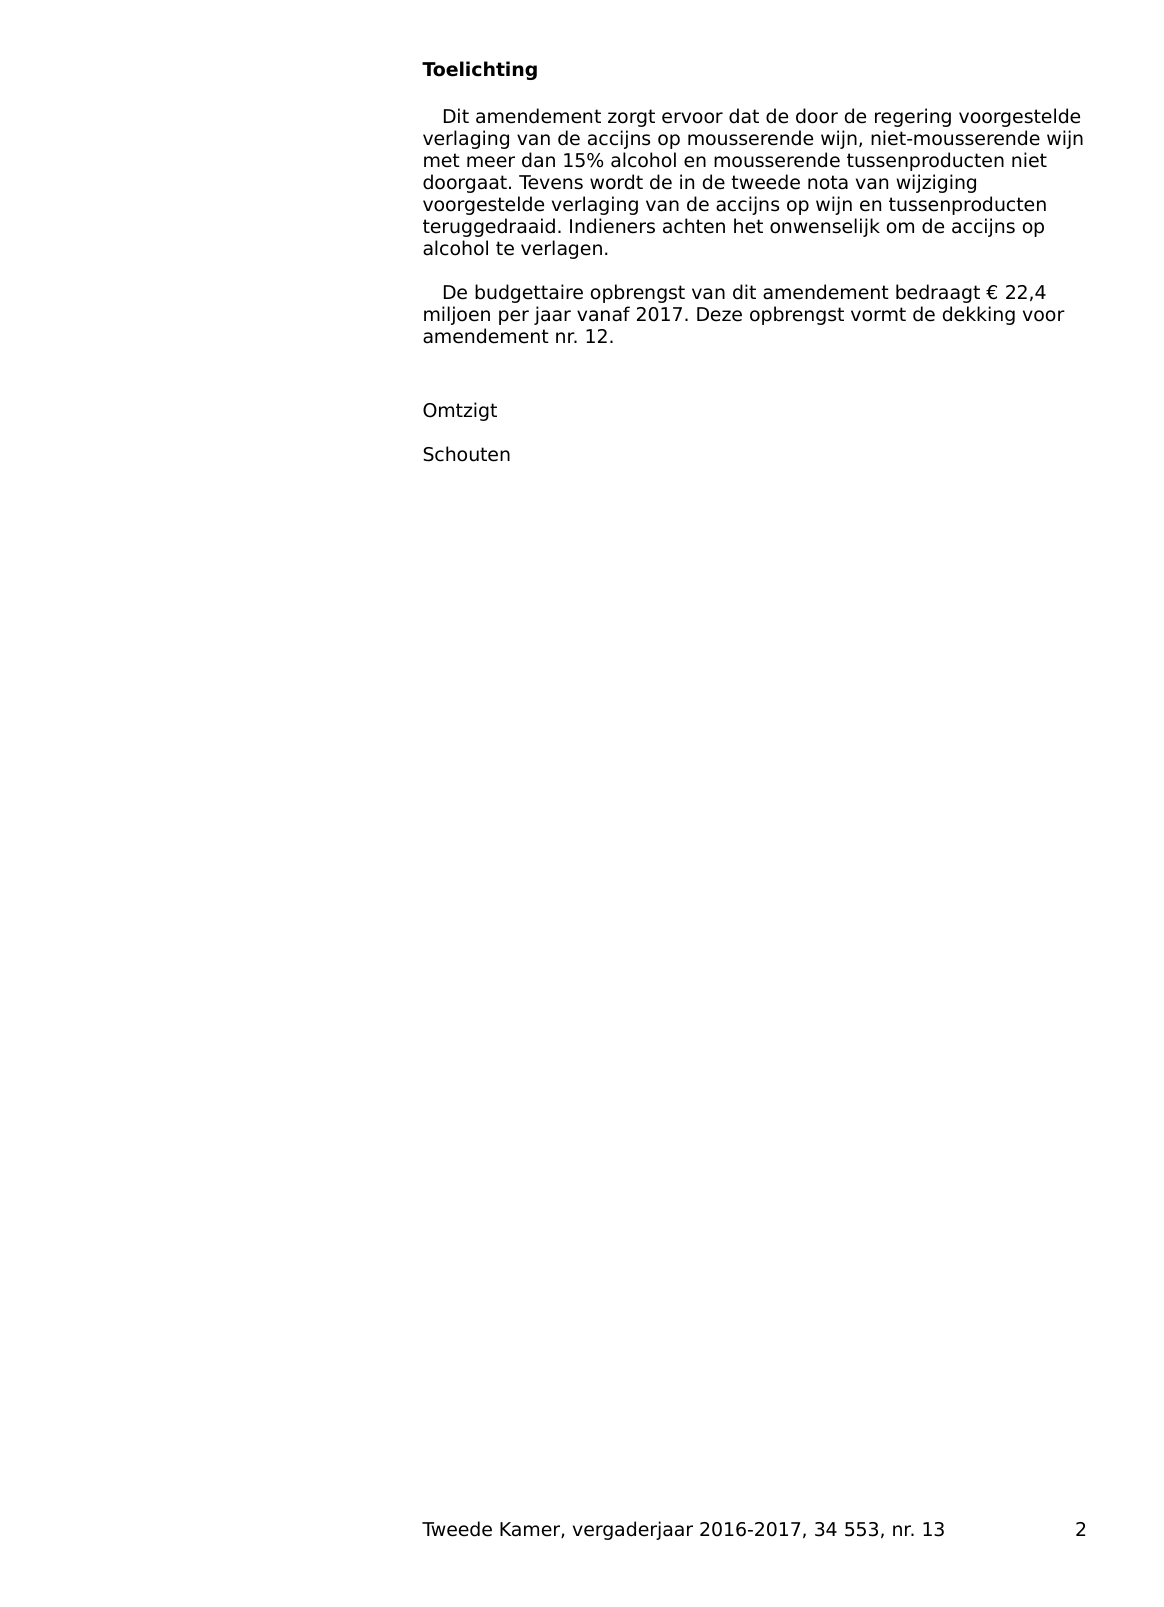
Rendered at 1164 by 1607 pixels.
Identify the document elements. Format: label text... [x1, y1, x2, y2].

subtitle Toelichting [422, 59, 1087, 81]
text Omtzigt Schouten [422, 378, 1087, 466]
text De budgettaire opbrengst van dit amendement bedraagt € 22,4 miljoen per jaar vanaf 2017. Deze opbrengst vormt de dekking voor amendement nr. 12. [422, 282, 1087, 348]
text Dit amendement zorgt ervoor dat de door de regering voorgestelde verlaging van de accijns op mousserende wijn, niet-mousserende wijn met meer dan 15% alcohol en mousserende tussenproducten niet doorgaat. Tevens wordt de in de tweede nota van wijziging voorgestelde verlaging van de accijns op wijn en tussenproducten teruggedraaid. Indieners achten het onwenselijk om de accijns op alcohol te verlagen. [422, 106, 1087, 260]
